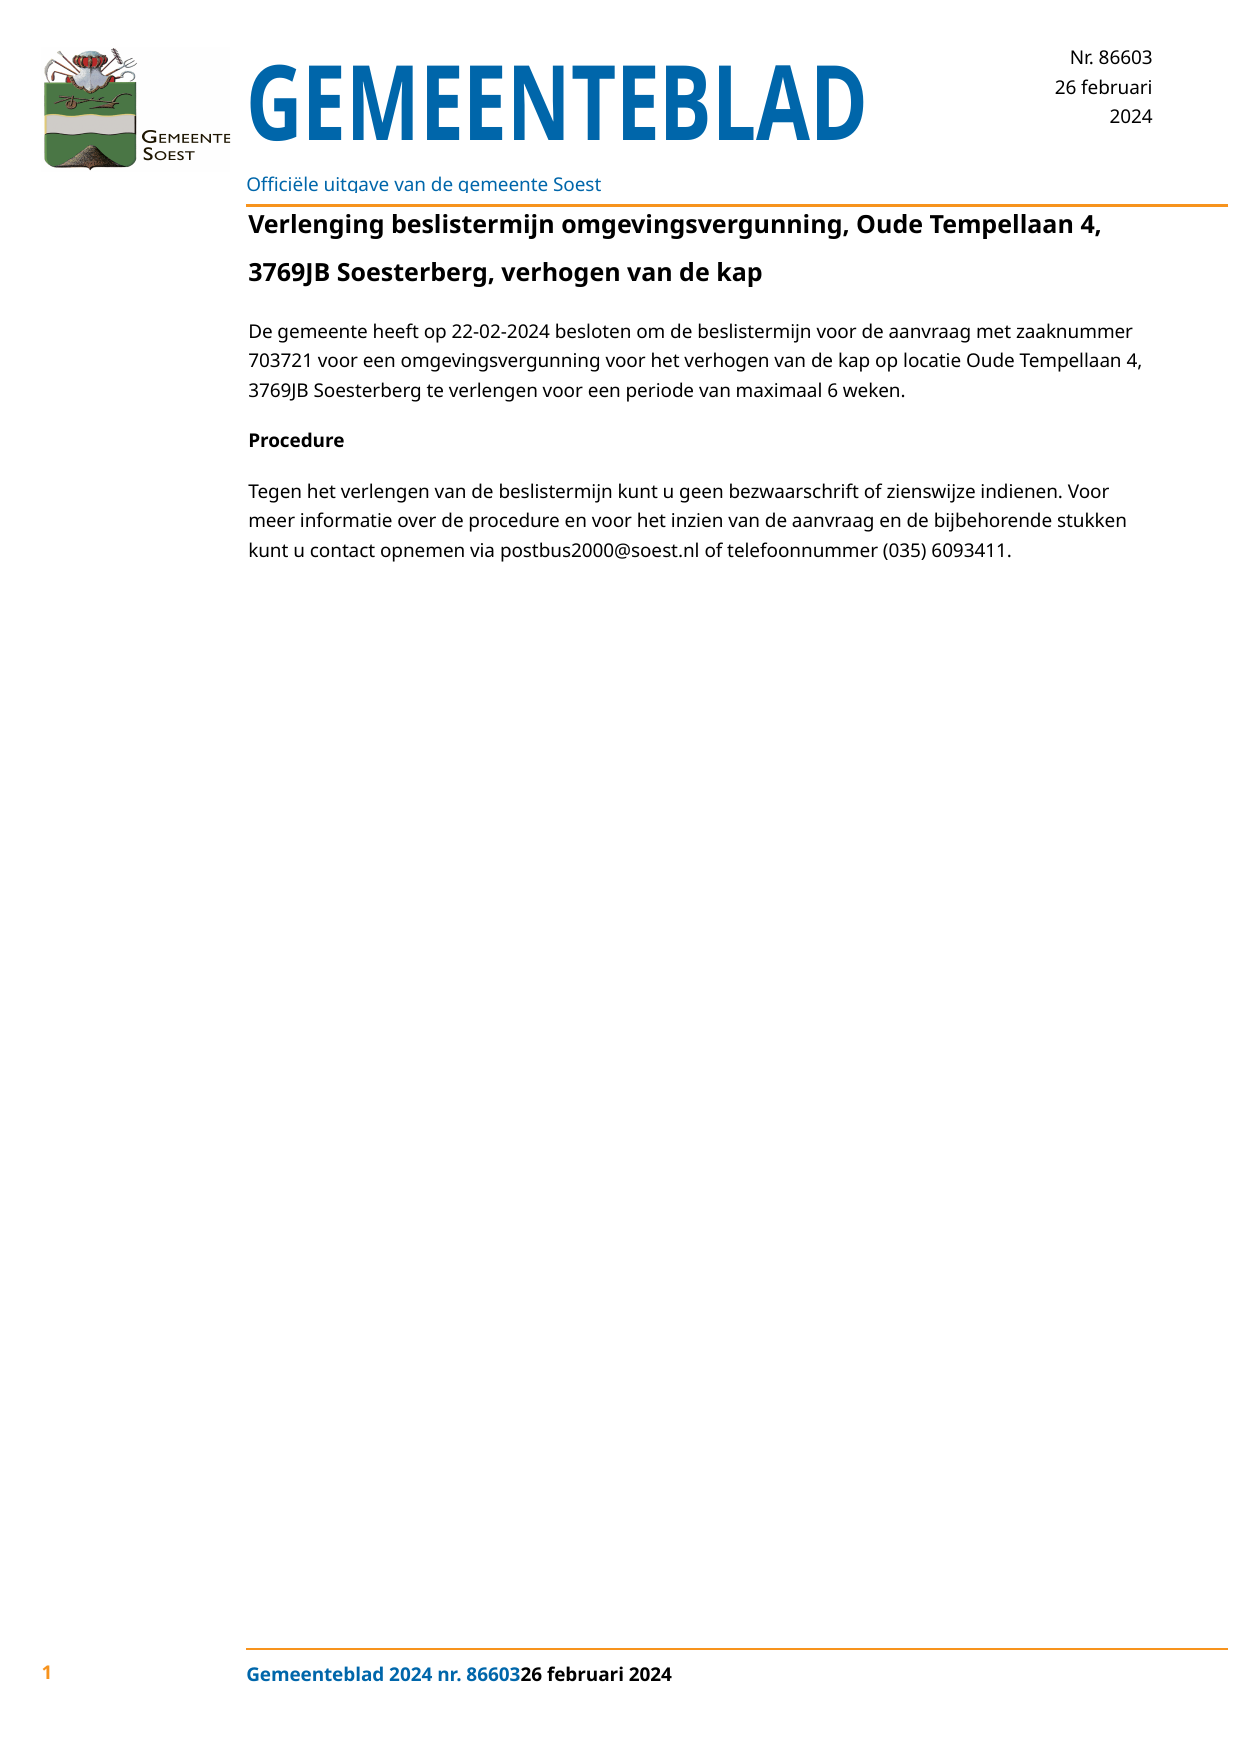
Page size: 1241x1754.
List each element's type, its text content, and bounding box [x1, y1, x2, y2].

text Procedure [248, 427, 1152, 453]
text Verlenging beslistermijn omgevingsvergunning, Oude Tempellaan 4, 3769JB Soesterberg, verhogen van de kap [248, 207, 1152, 288]
picture [41, 47, 231, 172]
text Tegen het verlengen van de beslistermijn kunt u geen bezwaarschrift of zienswijze indienen. Voor meer informatie over de procedure en voor het inzien van de aanvraag en de bijbehorende stukken kunt u contact opnemen via postbus2000@soest.nl of telefoonnummer (035) 6093411. [248, 478, 1152, 563]
text De gemeente heeft op 22-02-2024 besloten om de beslistermijn voor de aanvraag met zaaknummer 703721 voor een omgevingsvergunning voor het verhogen van de kap op locatie Oude Tempellaan 4, 3769JB Soesterberg te verlengen voor een periode van maximaal 6 weken. [248, 318, 1152, 403]
